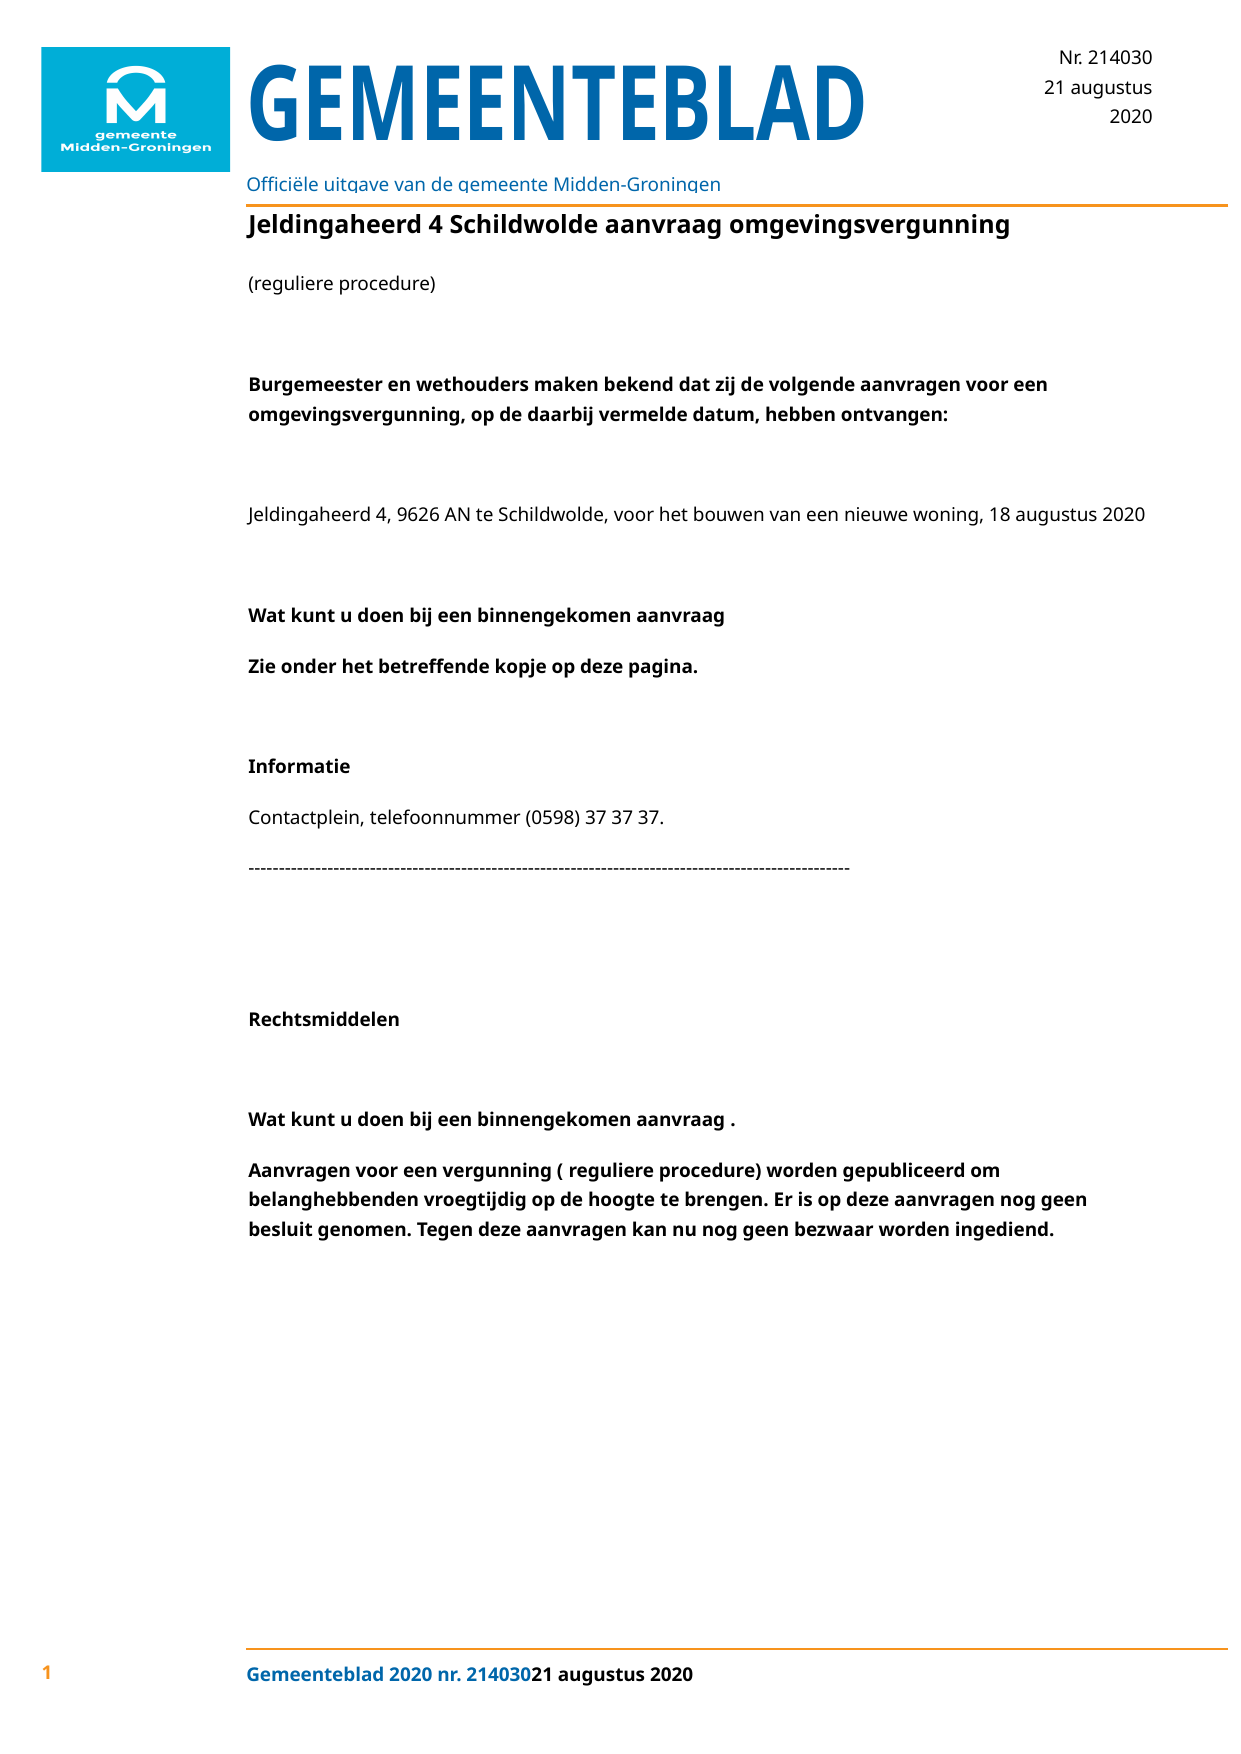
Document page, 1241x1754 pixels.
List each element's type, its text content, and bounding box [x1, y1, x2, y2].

picture [108, 66, 164, 82]
text Aanvragen voor een vergunning ( reguliere procedure) worden gepubliceerd om belanghebbenden vroegtijdig op de hoogte te brengen. Er is op deze aanvragen nog geen besluit genomen. Tegen deze aanvragen kan nu nog geen bezwaar worden ingediend. [248, 1157, 1152, 1242]
text Jeldingaheerd 4, 9626 AN te Schildwolde, voor het bouwen van een nieuwe woning, 18 augustus 2020 [248, 502, 1152, 527]
text --------------------------------------------------------------------------------------------------- [248, 854, 1152, 880]
text Burgemeester en wethouders maken bekend dat zij de volgende aanvragen voor een omgevingsvergunning, op de daarbij vermelde datum, hebben ontvangen: [248, 371, 1152, 426]
text Zie onder het betreffende kopje op deze pagina. [248, 653, 1152, 678]
text Contactplein, telefoonnummer (0598) 37 37 37. [248, 804, 1152, 830]
text Informatie [248, 754, 1152, 779]
text Wat kunt u doen bij een binnengekomen aanvraag [248, 602, 1152, 628]
text Jeldingaheerd 4 Schildwolde aanvraag omgevingsvergunning [248, 207, 1152, 241]
picture [107, 89, 165, 122]
text Wat kunt u doen bij een binnengekomen aanvraag . [248, 1107, 1152, 1132]
text Rechtsmiddelen [248, 1006, 1152, 1031]
text (reguliere procedure) [248, 270, 1152, 296]
picture [184, 146, 190, 153]
